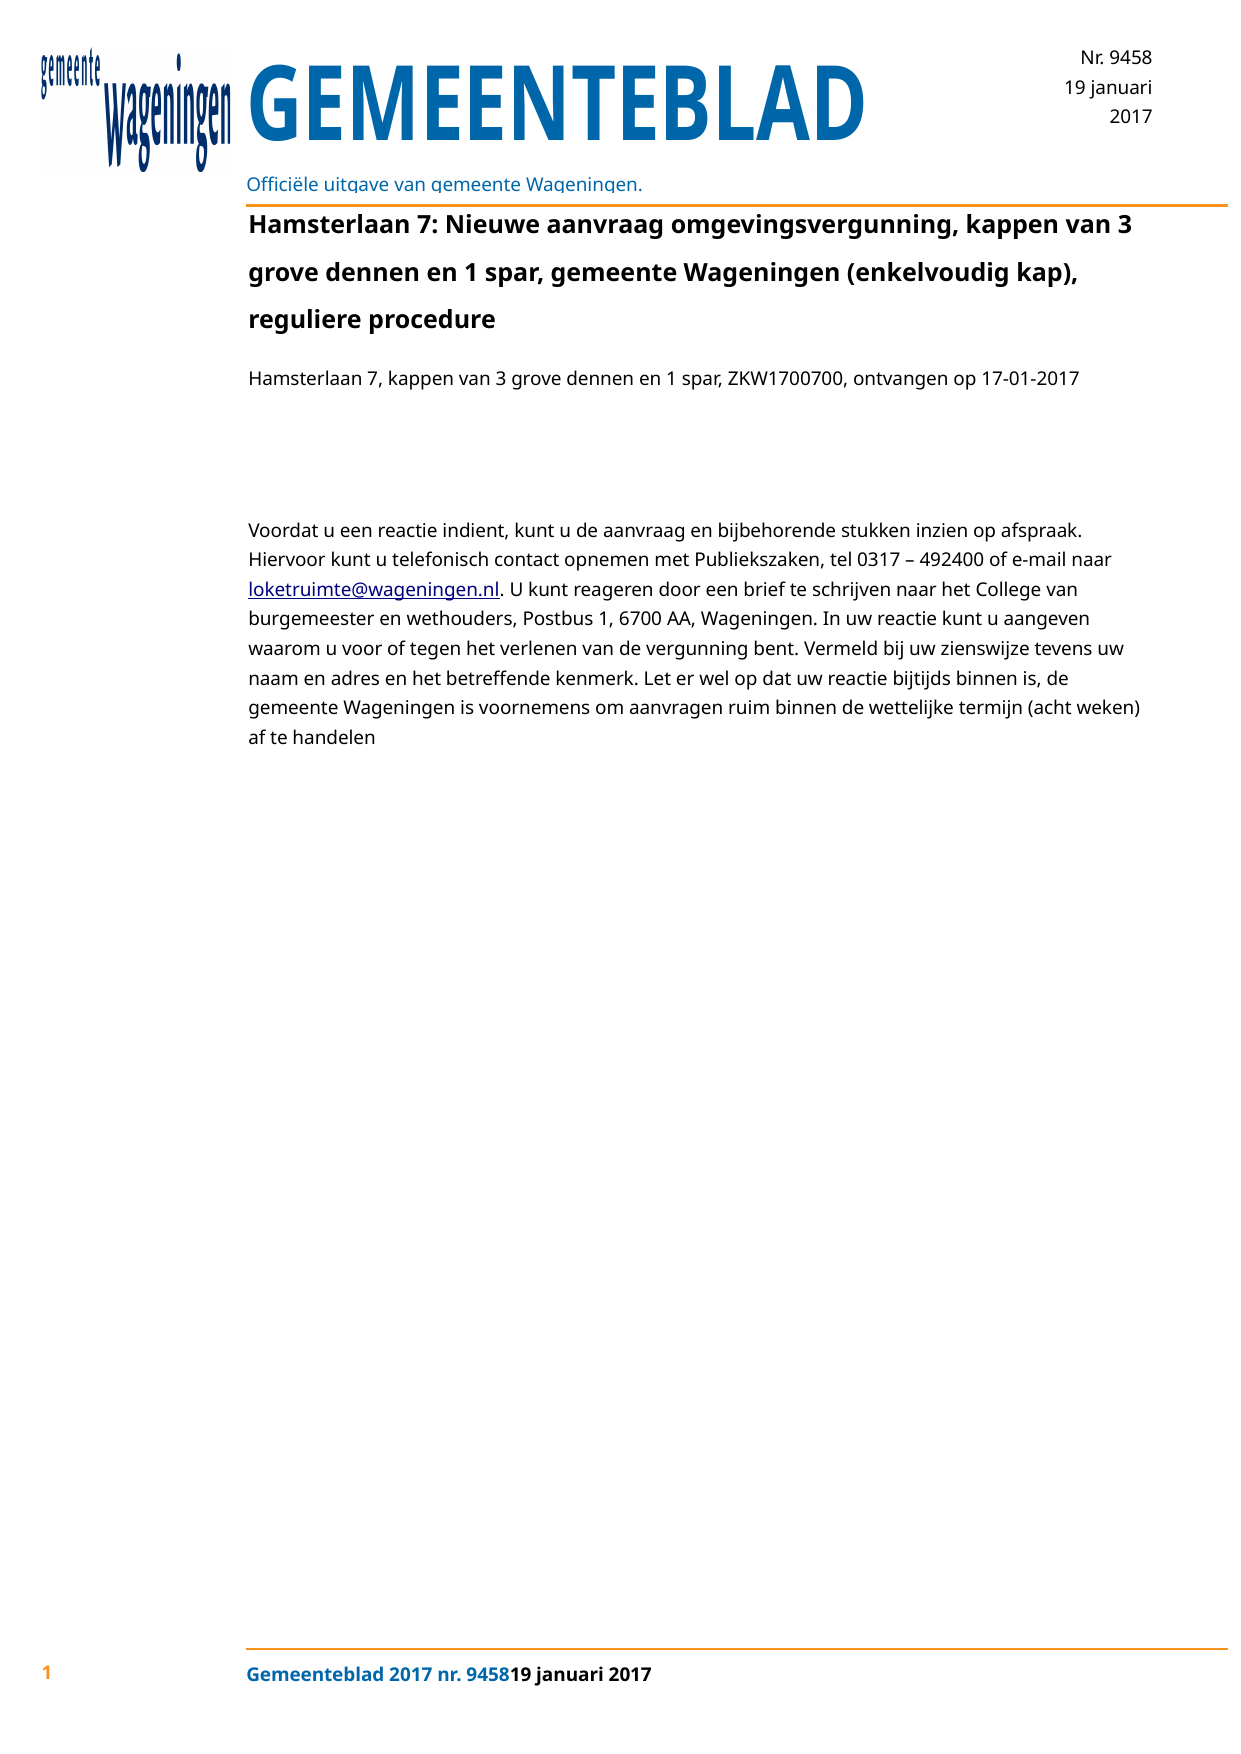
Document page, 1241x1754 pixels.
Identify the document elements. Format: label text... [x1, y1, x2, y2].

text Hamsterlaan 7: Nieuwe aanvraag omgevingsvergunning, kappen van 3 grove dennen en 1 spar, gemeente Wageningen (enkelvoudig kap), reguliere procedure [248, 207, 1152, 336]
text Hamsterlaan 7, kappen van 3 grove dennen en 1 spar, ZKW1700700, ontvangen op 17-01-2017 [248, 366, 1152, 391]
text Voordat u een reactie indient, kunt u de aanvraag en bijbehorende stukken inzien op afspraak. Hiervoor kunt u telefonisch contact opnemen met Publiekszaken, tel 0317 – 492400 of e-mail naar loketruimte@wageningen.nl. U kunt reageren door een brief te schrijven naar het College van burgemeester en wethouders, Postbus 1, 6700 AA, Wageningen. In uw reactie kunt u aangeven waarom u voor of tegen het verlenen van de vergunning bent. Vermeld bij uw zienswijze tevens uw naam en adres en het betreffende kenmerk. Let er wel op dat uw reactie bijtijds binnen is, de gemeente Wageningen is voornemens om aanvragen ruim binnen de wettelijke termijn (acht weken) af te handelen [248, 517, 1152, 749]
picture [41, 47, 231, 172]
